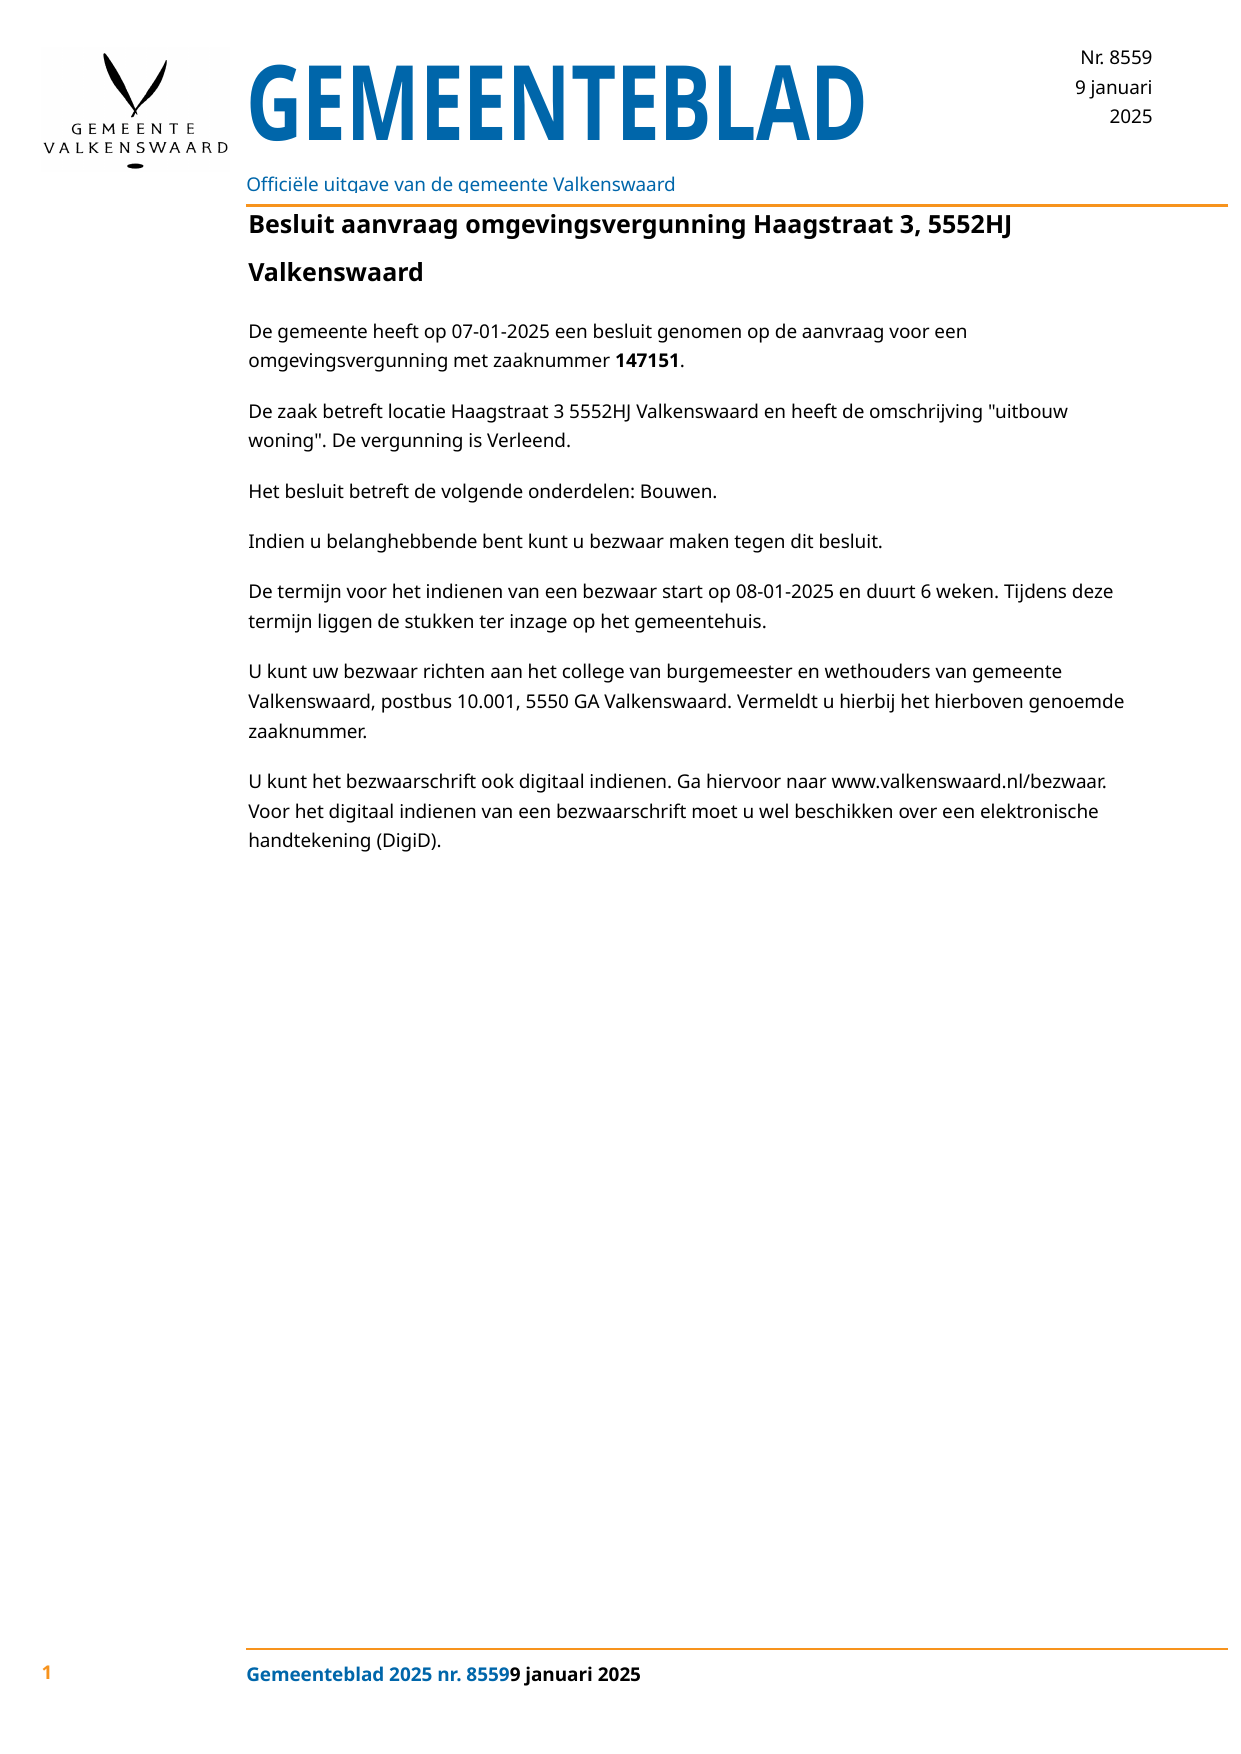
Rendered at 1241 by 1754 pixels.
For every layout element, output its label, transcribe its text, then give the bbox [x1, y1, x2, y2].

text U kunt uw bezwaar richten aan het college van burgemeester en wethouders van gemeente Valkenswaard, postbus 10.001, 5550 GA Valkenswaard. Vermeldt u hierbij het hierboven genoemde zaaknummer. [248, 659, 1152, 744]
text Besluit aanvraag omgevingsvergunning Haagstraat 3, 5552HJ Valkenswaard [248, 207, 1152, 288]
picture [41, 47, 231, 172]
text U kunt het bezwaarschrift ook digitaal indienen. Ga hiervoor naar www.valkenswaard.nl/bezwaar. Voor het digitaal indienen van een bezwaarschrift moet u wel beschikken over een elektronische handtekening (DigiD). [248, 768, 1152, 853]
text Het besluit betreft de volgende onderdelen: Bouwen. [248, 478, 1152, 504]
text Indien u belanghebbende bent kunt u bezwaar maken tegen dit besluit. [248, 528, 1152, 554]
text De zaak betreft locatie Haagstraat 3 5552HJ Valkenswaard en heeft de omschrijving "uitbouw woning". De vergunning is Verleend. [248, 398, 1152, 453]
text De termijn voor het indienen van een bezwaar start op 08-01-2025 en duurt 6 weken. Tijdens deze termijn liggen de stukken ter inzage op het gemeentehuis. [248, 579, 1152, 634]
text De gemeente heeft op 07-01-2025 een besluit genomen op de aanvraag voor een omgevingsvergunning met zaaknummer 147151. [248, 318, 1152, 373]
